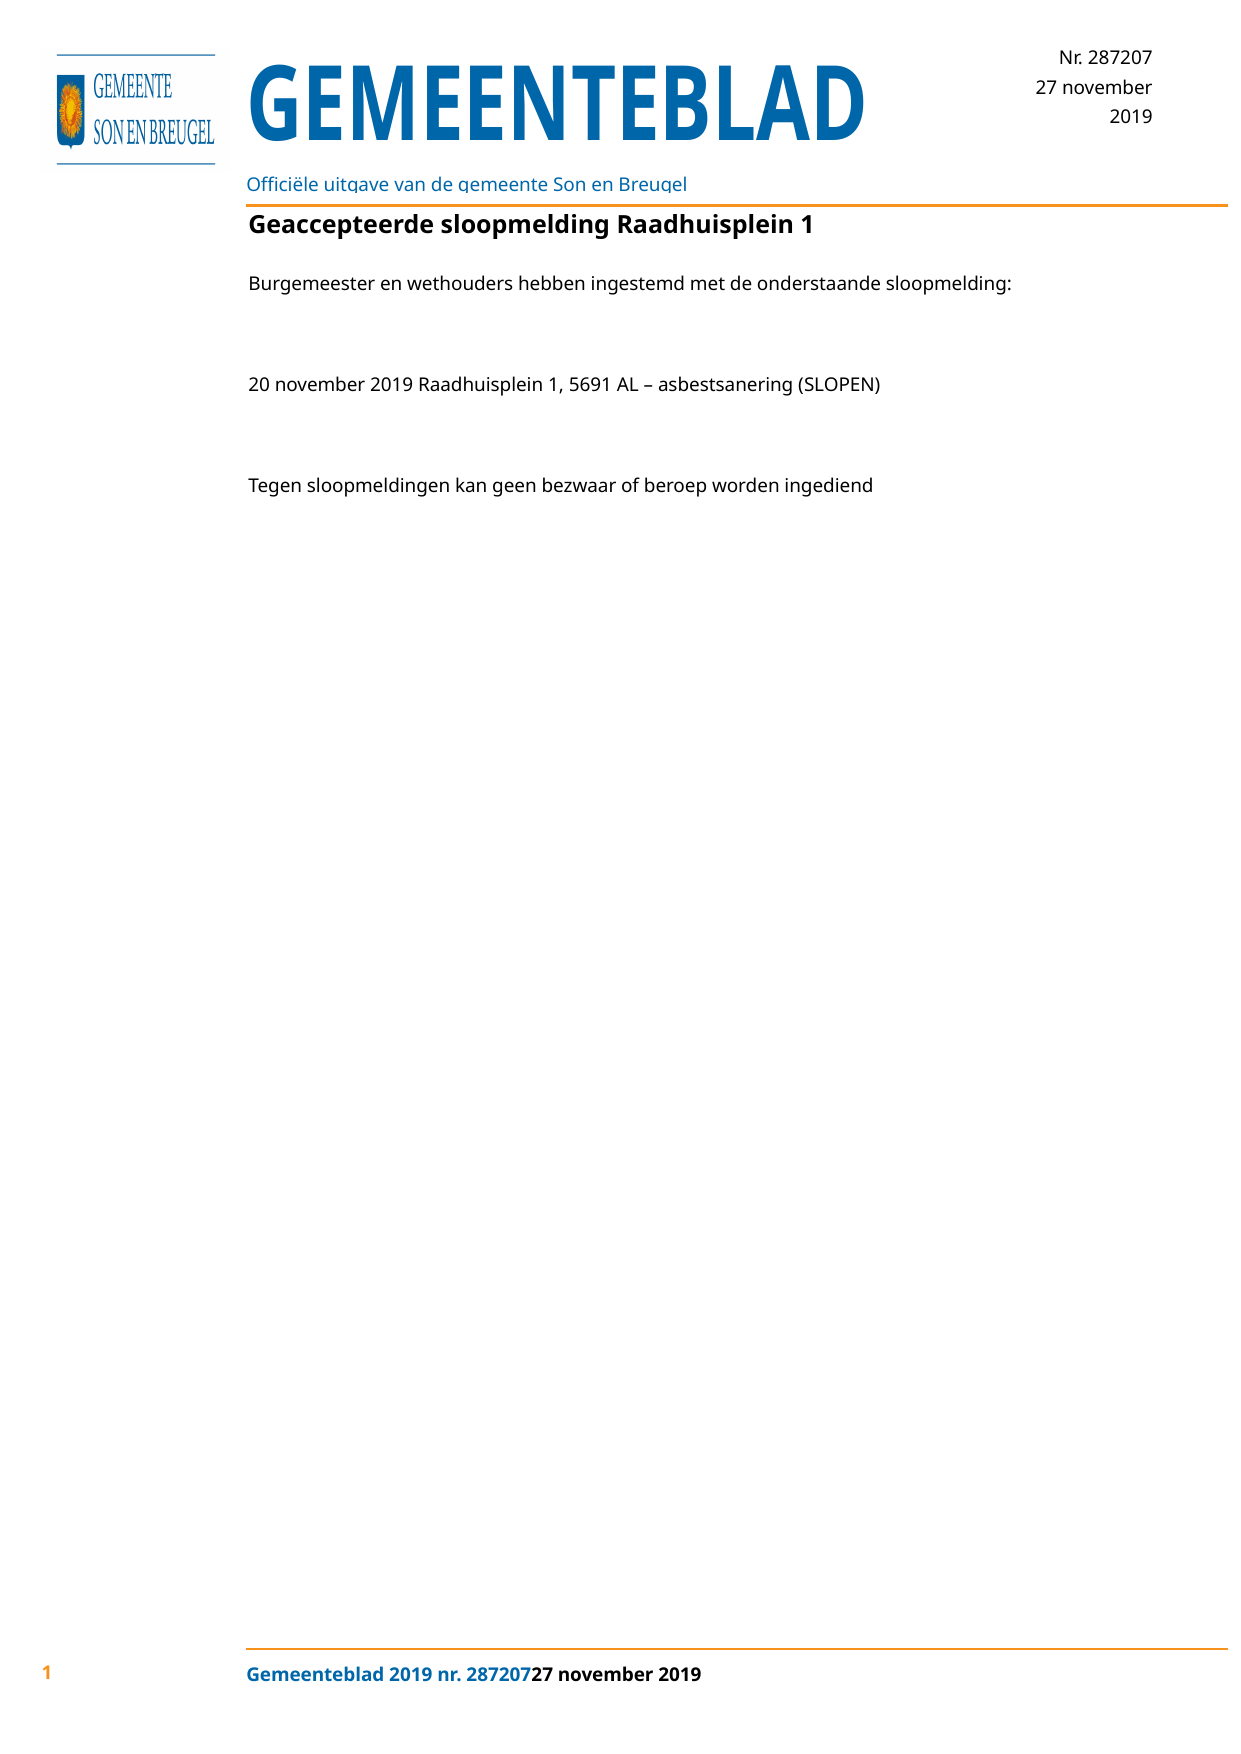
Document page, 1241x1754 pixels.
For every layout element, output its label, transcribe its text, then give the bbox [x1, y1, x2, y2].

text Burgemeester en wethouders hebben ingestemd met de onderstaande sloopmelding: [248, 270, 1152, 296]
text 20 november 2019 Raadhuisplein 1, 5691 AL – asbestsanering (SLOPEN) [248, 371, 1152, 397]
text Tegen sloopmeldingen kan geen bezwaar of beroep worden ingediend [248, 472, 1152, 498]
picture [41, 47, 231, 172]
text Geaccepteerde sloopmelding Raadhuisplein 1 [248, 207, 1152, 241]
